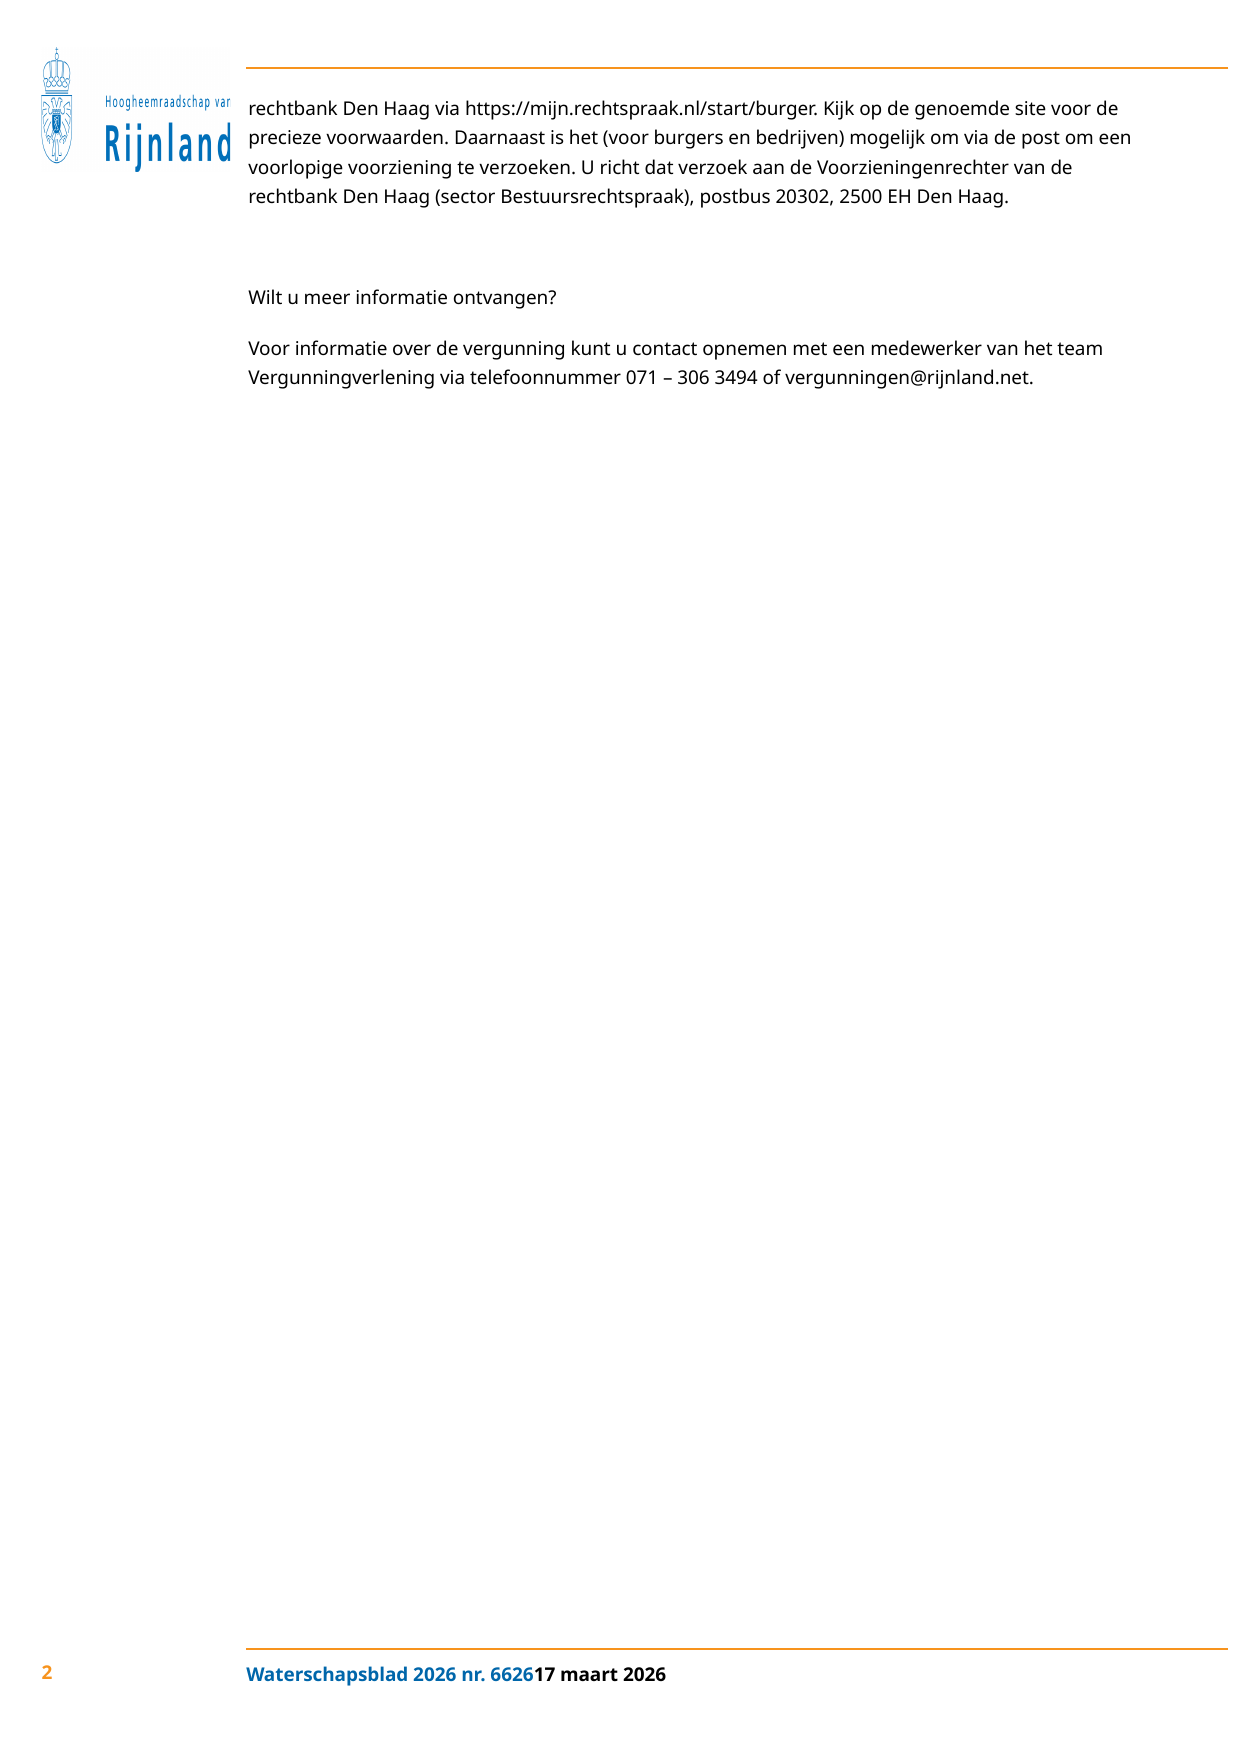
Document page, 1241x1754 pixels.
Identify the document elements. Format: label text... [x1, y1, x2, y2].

text Voor informatie over de vergunning kunt u contact opnemen met een medewerker van het team Vergunningverlening via telefoonnummer 071 – 306 3494 of vergunningen@rijnland.net. [248, 335, 1152, 390]
text Wilt u meer informatie ontvangen? [248, 284, 1152, 310]
picture [41, 47, 231, 172]
text rechtbank Den Haag via https://mijn.rechtspraak.nl/start/burger. Kijk op de genoemde site voor de precieze voorwaarden. Daarnaast is het (voor burgers en bedrijven) mogelijk om via de post om een voorlopige voorziening te verzoeken. U richt dat verzoek aan de Voorzieningenrechter van de rechtbank Den Haag (sector Bestuursrechtspraak), postbus 20302, 2500 EH Den Haag. [248, 95, 1152, 209]
